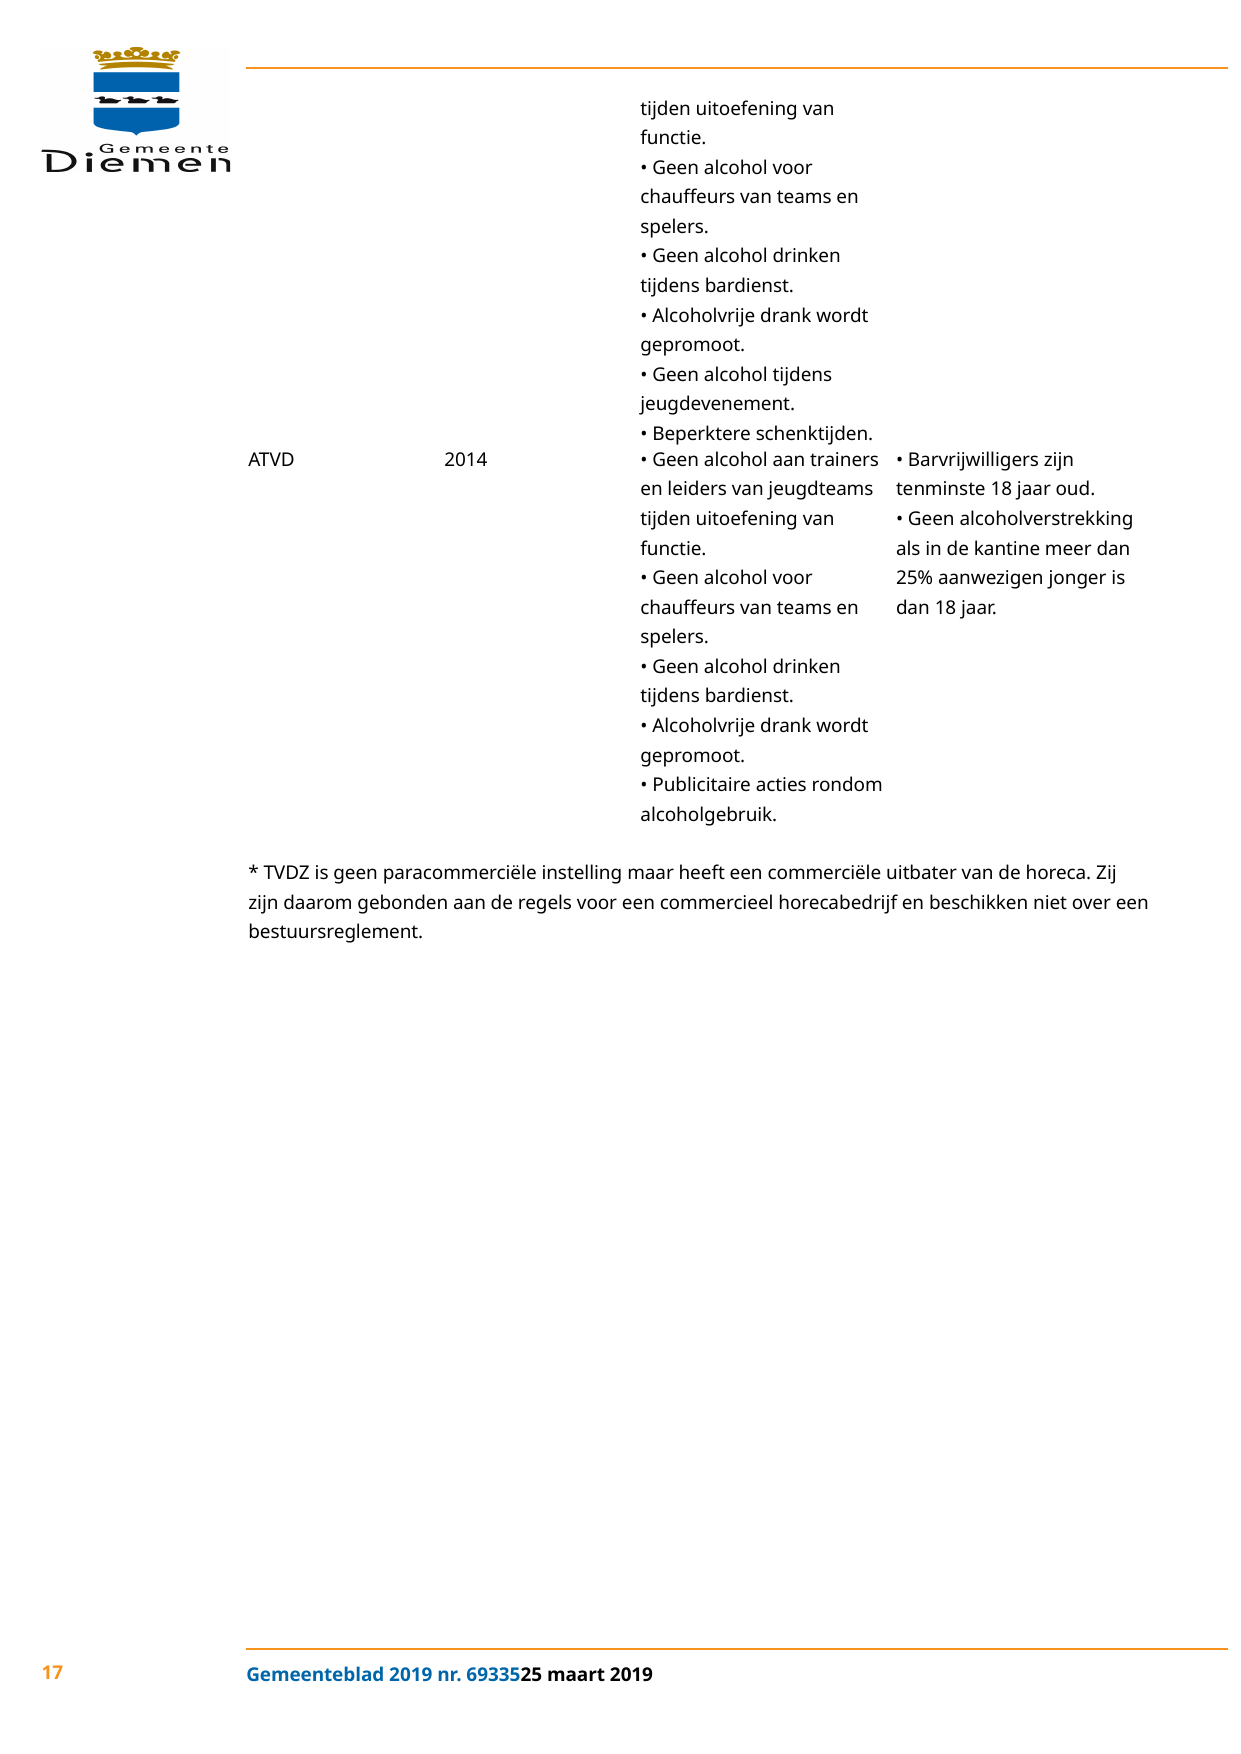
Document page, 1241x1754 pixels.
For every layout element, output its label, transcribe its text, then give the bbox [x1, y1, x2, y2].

table_cell ATVD [248, 446, 444, 827]
table_cell tijden uitoefening van functie. • Geen alcohol voor chauffeurs van teams en spelers. • Geen alcohol drinken tijdens bardienst. • Alcoholvrije drank wordt gepromoot. • Geen alcohol tijdens jeugdevenement. • Beperktere schenktijden. [640, 95, 896, 446]
table_cell • Geen alcohol aan trainers en leiders van jeugdteams tijden uitoefening van functie. • Geen alcohol voor chauffeurs van teams en spelers. • Geen alcohol drinken tijdens bardienst. • Alcoholvrije drank wordt gepromoot. • Publicitaire acties rondom alcoholgebruik. [640, 446, 896, 827]
table_cell [896, 95, 1152, 446]
table_cell • Barvrijwilligers zijn tenminste 18 jaar oud. • Geen alcoholverstrekking als in de kantine meer dan 25% aanwezigen jonger is dan 18 jaar. [896, 446, 1152, 827]
picture [41, 47, 231, 172]
text * TVDZ is geen paracommerciële instelling maar heeft een commerciële uitbater van de horeca. Zij zijn daarom gebonden aan de regels voor een commercieel horecabedrijf en beschikken niet over een bestuursreglement. [248, 859, 1152, 944]
table_cell [444, 95, 640, 446]
table_cell 2014 [444, 446, 640, 827]
table_cell [248, 95, 444, 446]
